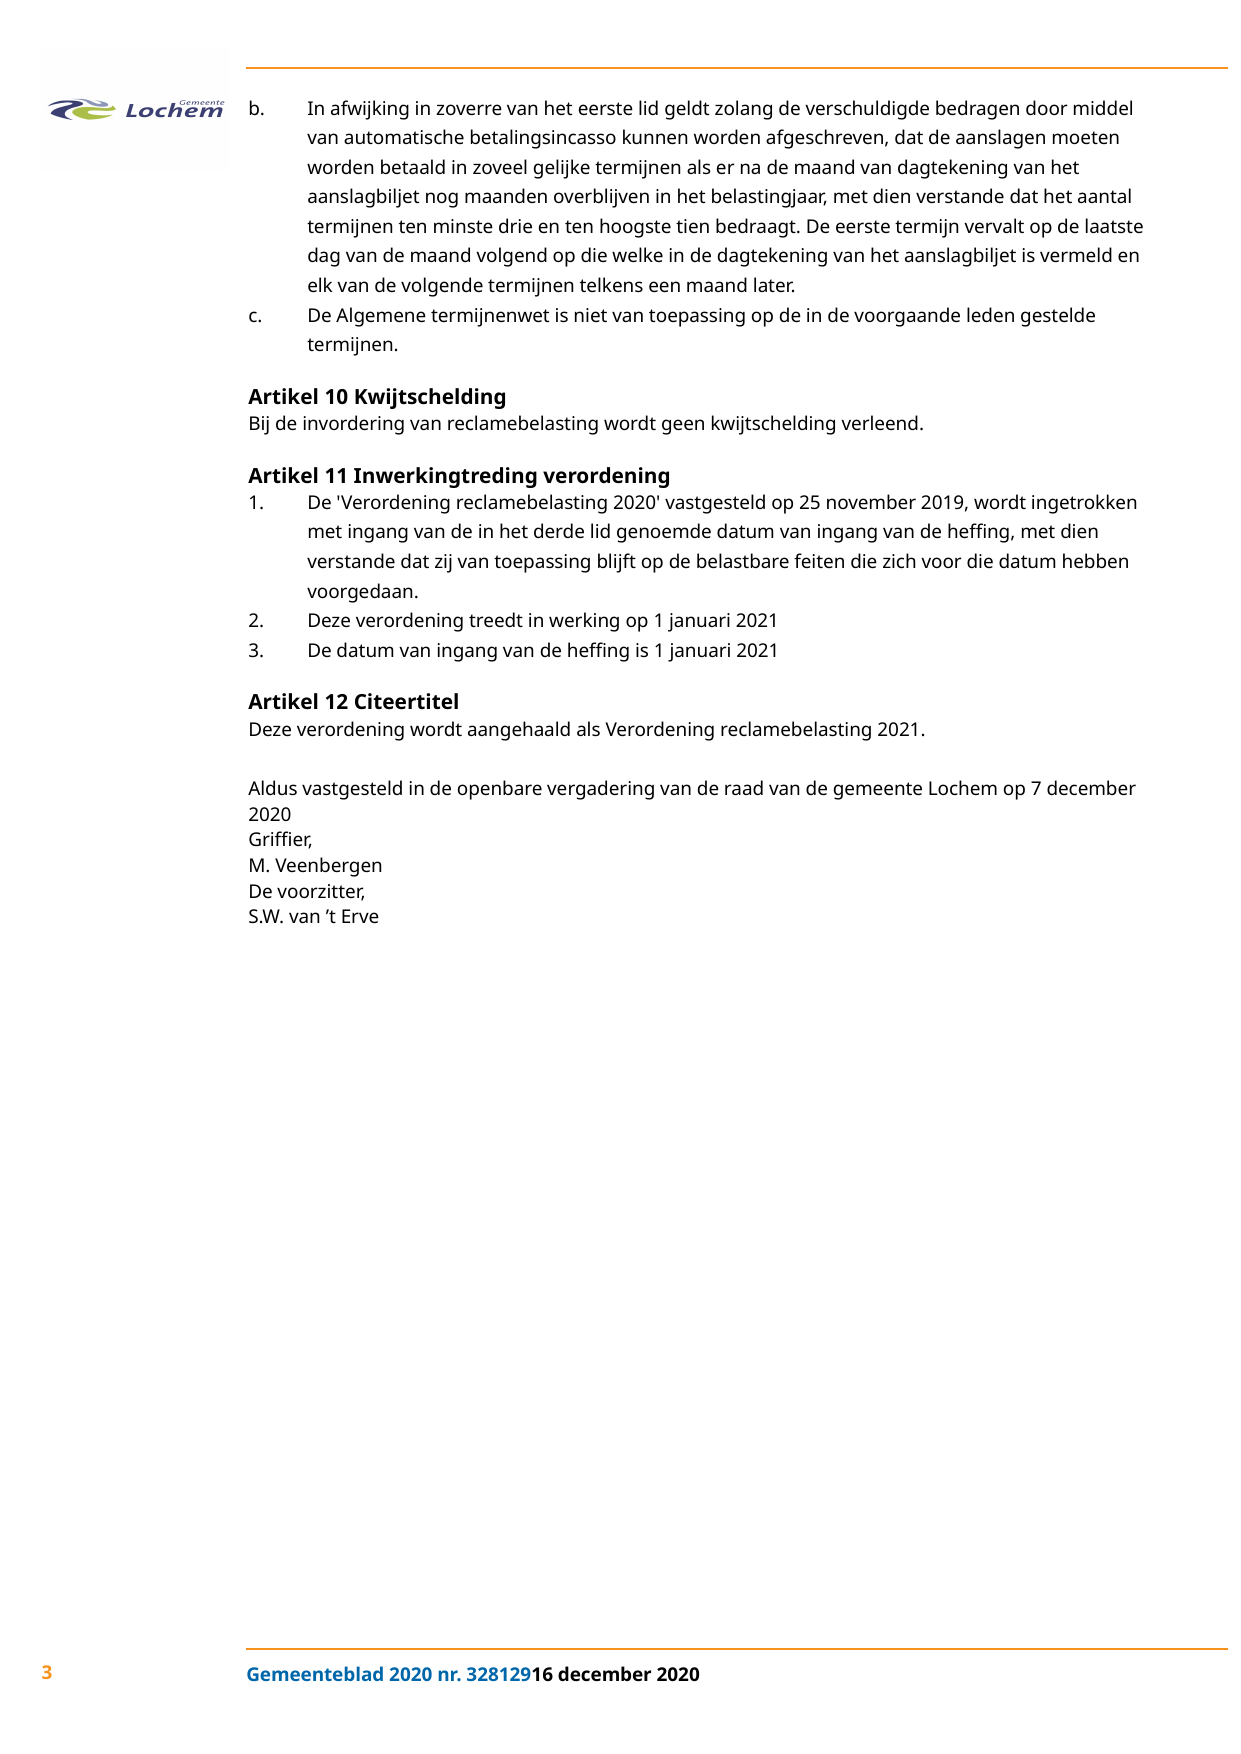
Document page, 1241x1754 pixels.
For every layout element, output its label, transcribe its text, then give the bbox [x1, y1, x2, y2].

list De 'Verordening reclamebelasting 2020' vastgesteld op 25 november 2019, wordt ingetrokken met ingang van de in het derde lid genoemde datum van ingang van de heffing, met dien verstande dat zij van toepassing blijft op de belastbare feiten die zich voor die datum hebben voorgedaan. [248, 489, 1152, 604]
text De voorzitter, [248, 878, 1152, 904]
list De Algemene termijnenwet is niet van toepassing op de in de voorgaande leden gestelde termijnen. [248, 302, 1152, 357]
text Aldus vastgesteld in de openbare vergadering van de raad van de gemeente Lochem op 7 december 2020 [248, 775, 1152, 827]
text M. Veenbergen [248, 852, 1152, 878]
text Artikel 12 Citeertitel [248, 687, 1152, 716]
text Artikel 10 Kwijtschelding [248, 382, 1152, 410]
picture [41, 47, 231, 172]
text Griffier, [248, 827, 1152, 852]
list In afwijking in zoverre van het eerste lid geldt zolang de verschuldigde bedragen door middel van automatische betalingsincasso kunnen worden afgeschreven, dat de aanslagen moeten worden betaald in zoveel gelijke termijnen als er na de maand van dagtekening van het aanslagbiljet nog maanden overblijven in het belastingjaar, met dien verstande dat het aantal termijnen ten minste drie en ten hoogste tien bedraagt. De eerste termijn vervalt op de laatste dag van de maand volgend op die welke in de dagtekening van het aanslagbiljet is vermeld en elk van de volgende termijnen telkens een maand later. [248, 95, 1152, 298]
text Deze verordening wordt aangehaald als Verordening reclamebelasting 2021. [248, 716, 1152, 742]
list De datum van ingang van de heffing is 1 januari 2021 [248, 637, 1152, 663]
text Artikel 11 Inwerkingtreding verordening [248, 461, 1152, 489]
list Deze verordening treedt in werking op 1 januari 2021 [248, 607, 1152, 633]
text S.W. van ’t Erve [248, 904, 1152, 929]
text Bij de invordering van reclamebelasting wordt geen kwijtschelding verleend. [248, 410, 1152, 436]
